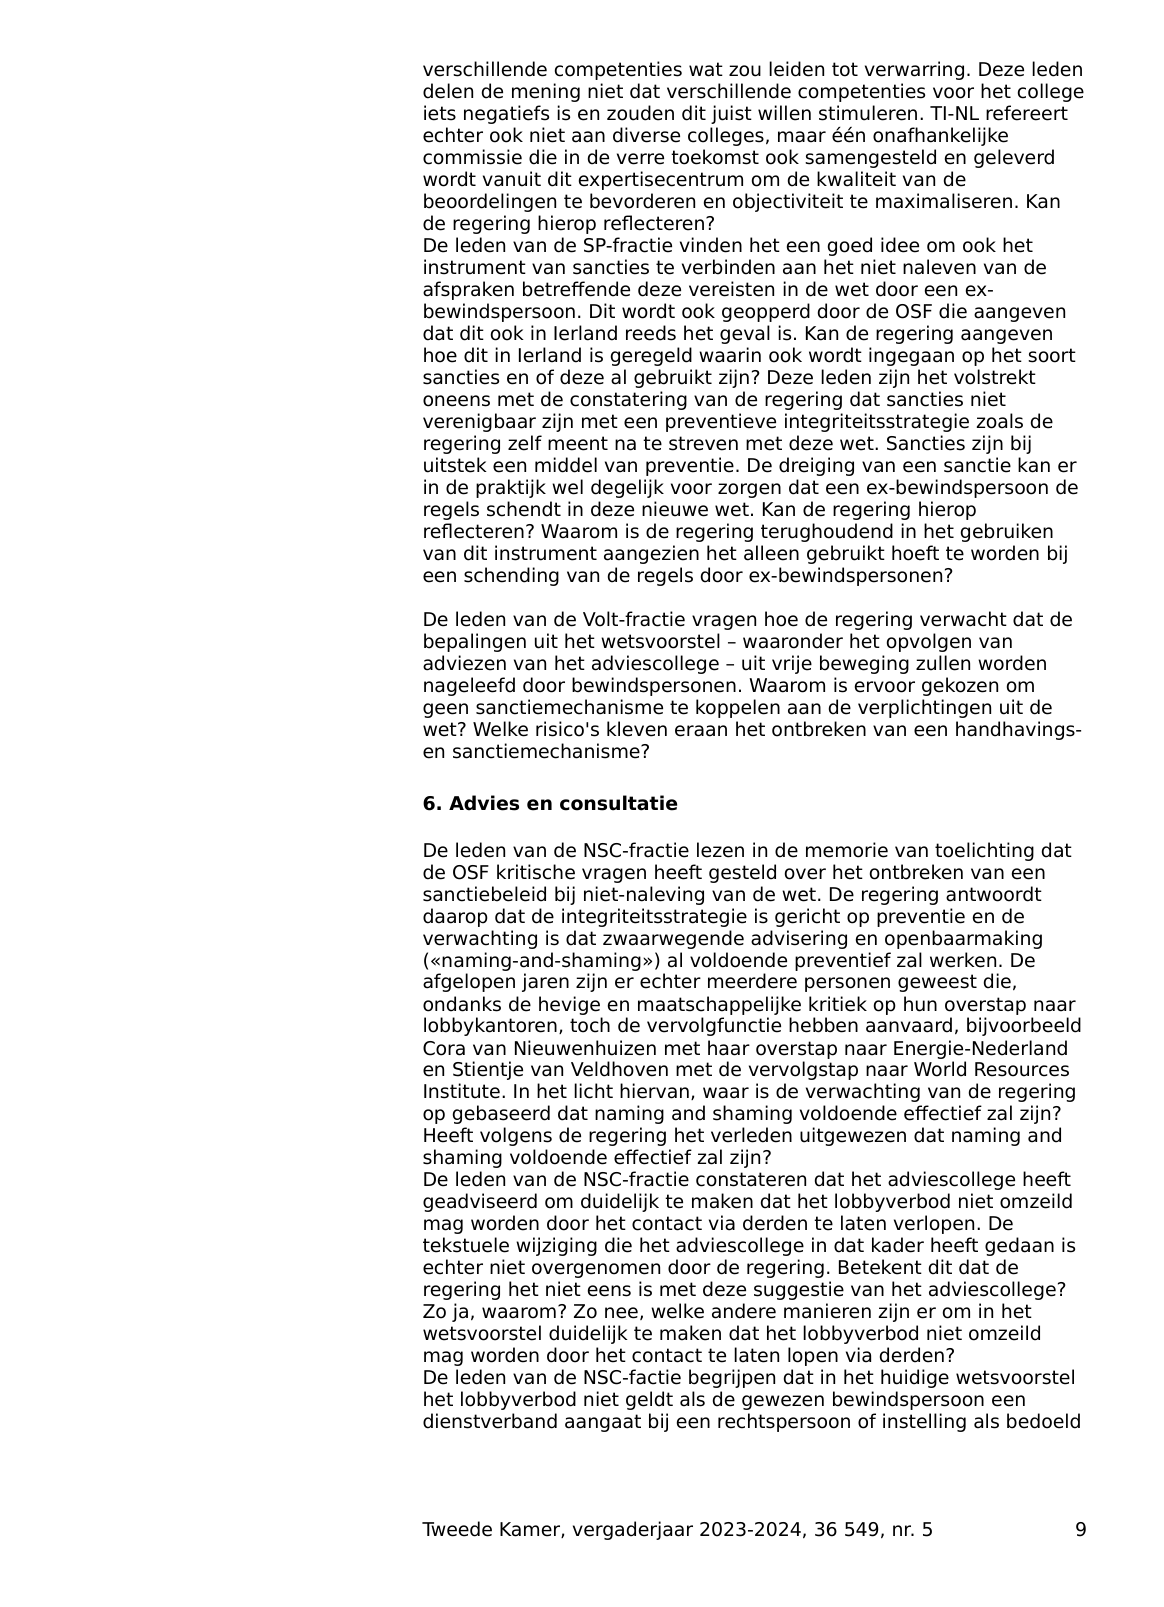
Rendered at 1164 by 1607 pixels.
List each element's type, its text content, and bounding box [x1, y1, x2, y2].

text De leden van de NSC-factie begrijpen dat in het huidige wetsvoorstel het lobbyverbod niet geldt als de gewezen bewindspersoon een dienstverband aangaat bij een rechtspersoon of instelling als bedoeld [422, 1367, 1087, 1433]
text De leden van de NSC-fractie constateren dat het adviescollege heeft geadviseerd om duidelijk te maken dat het lobbyverbod niet omzeild mag worden door het contact via derden te laten verlopen. De tekstuele wijziging die het adviescollege in dat kader heeft gedaan is echter niet overgenomen door de regering. Betekent dit dat de regering het niet eens is met deze suggestie van het adviescollege? Zo ja, waarom? Zo nee, welke andere manieren zijn er om in het wetsvoorstel duidelijk te maken dat het lobbyverbod niet omzeild mag worden door het contact te laten lopen via derden? [422, 1169, 1087, 1367]
text De leden van de SP-fractie vinden het een goed idee om ook het instrument van sancties te verbinden aan het niet naleven van de afspraken betreffende deze vereisten in de wet door een ex-bewindspersoon. Dit wordt ook geopperd door de OSF die aangeven dat dit ook in Ierland reeds het geval is. Kan de regering aangeven hoe dit in Ierland is geregeld waarin ook wordt ingegaan op het soort sancties en of deze al gebruikt zijn? Deze leden zijn het volstrekt oneens met de constatering van de regering dat sancties niet verenigbaar zijn met een preventieve integriteitsstrategie zoals de regering zelf meent na te streven met deze wet. Sancties zijn bij uitstek een middel van preventie. De dreiging van een sanctie kan er in de praktijk wel degelijk voor zorgen dat een ex-bewindspersoon de regels schendt in deze nieuwe wet. Kan de regering hierop reflecteren? Waarom is de regering terughoudend in het gebruiken van dit instrument aangezien het alleen gebruikt hoeft te worden bij een schending van de regels door ex-bewindspersonen? [422, 235, 1087, 587]
text verschillende competenties wat zou leiden tot verwarring. Deze leden delen de mening niet dat verschillende competenties voor het college iets negatiefs is en zouden dit juist willen stimuleren. TI-NL refereert echter ook niet aan diverse colleges, maar één onafhankelijke commissie die in de verre toekomst ook samengesteld en geleverd wordt vanuit dit expertisecentrum om de kwaliteit van de beoordelingen te bevorderen en objectiviteit te maximaliseren. Kan de regering hierop reflecteren? [422, 59, 1087, 235]
text De leden van de NSC-fractie lezen in de memorie van toelichting dat de OSF kritische vragen heeft gesteld over het ontbreken van een sanctiebeleid bij niet-naleving van de wet. De regering antwoordt daarop dat de integriteitsstrategie is gericht op preventie en de verwachting is dat zwaarwegende advisering en openbaarmaking («naming-and-shaming») al voldoende preventief zal werken. De afgelopen jaren zijn er echter meerdere personen geweest die, ondanks de hevige en maatschappelijke kritiek op hun overstap naar lobbykantoren, toch de vervolgfunctie hebben aanvaard, bijvoorbeeld Cora van Nieuwenhuizen met haar overstap naar Energie-Nederland en Stientje van Veldhoven met de vervolgstap naar World Resources Institute. In het licht hiervan, waar is de verwachting van de regering op gebaseerd dat naming and shaming voldoende effectief zal zijn? Heeft volgens de regering het verleden uitgewezen dat naming and shaming voldoende effectief zal zijn? [422, 839, 1087, 1169]
subtitle 6. Advies en consultatie [422, 793, 1087, 814]
text De leden van de Volt-fractie vragen hoe de regering verwacht dat de bepalingen uit het wetsvoorstel – waaronder het opvolgen van adviezen van het adviescollege – uit vrije beweging zullen worden nageleefd door bewindspersonen. Waarom is ervoor gekozen om geen sanctiemechanisme te koppelen aan de verplichtingen uit de wet? Welke risico's kleven eraan het ontbreken van een handhavings- en sanctiemechanisme? [422, 609, 1087, 763]
